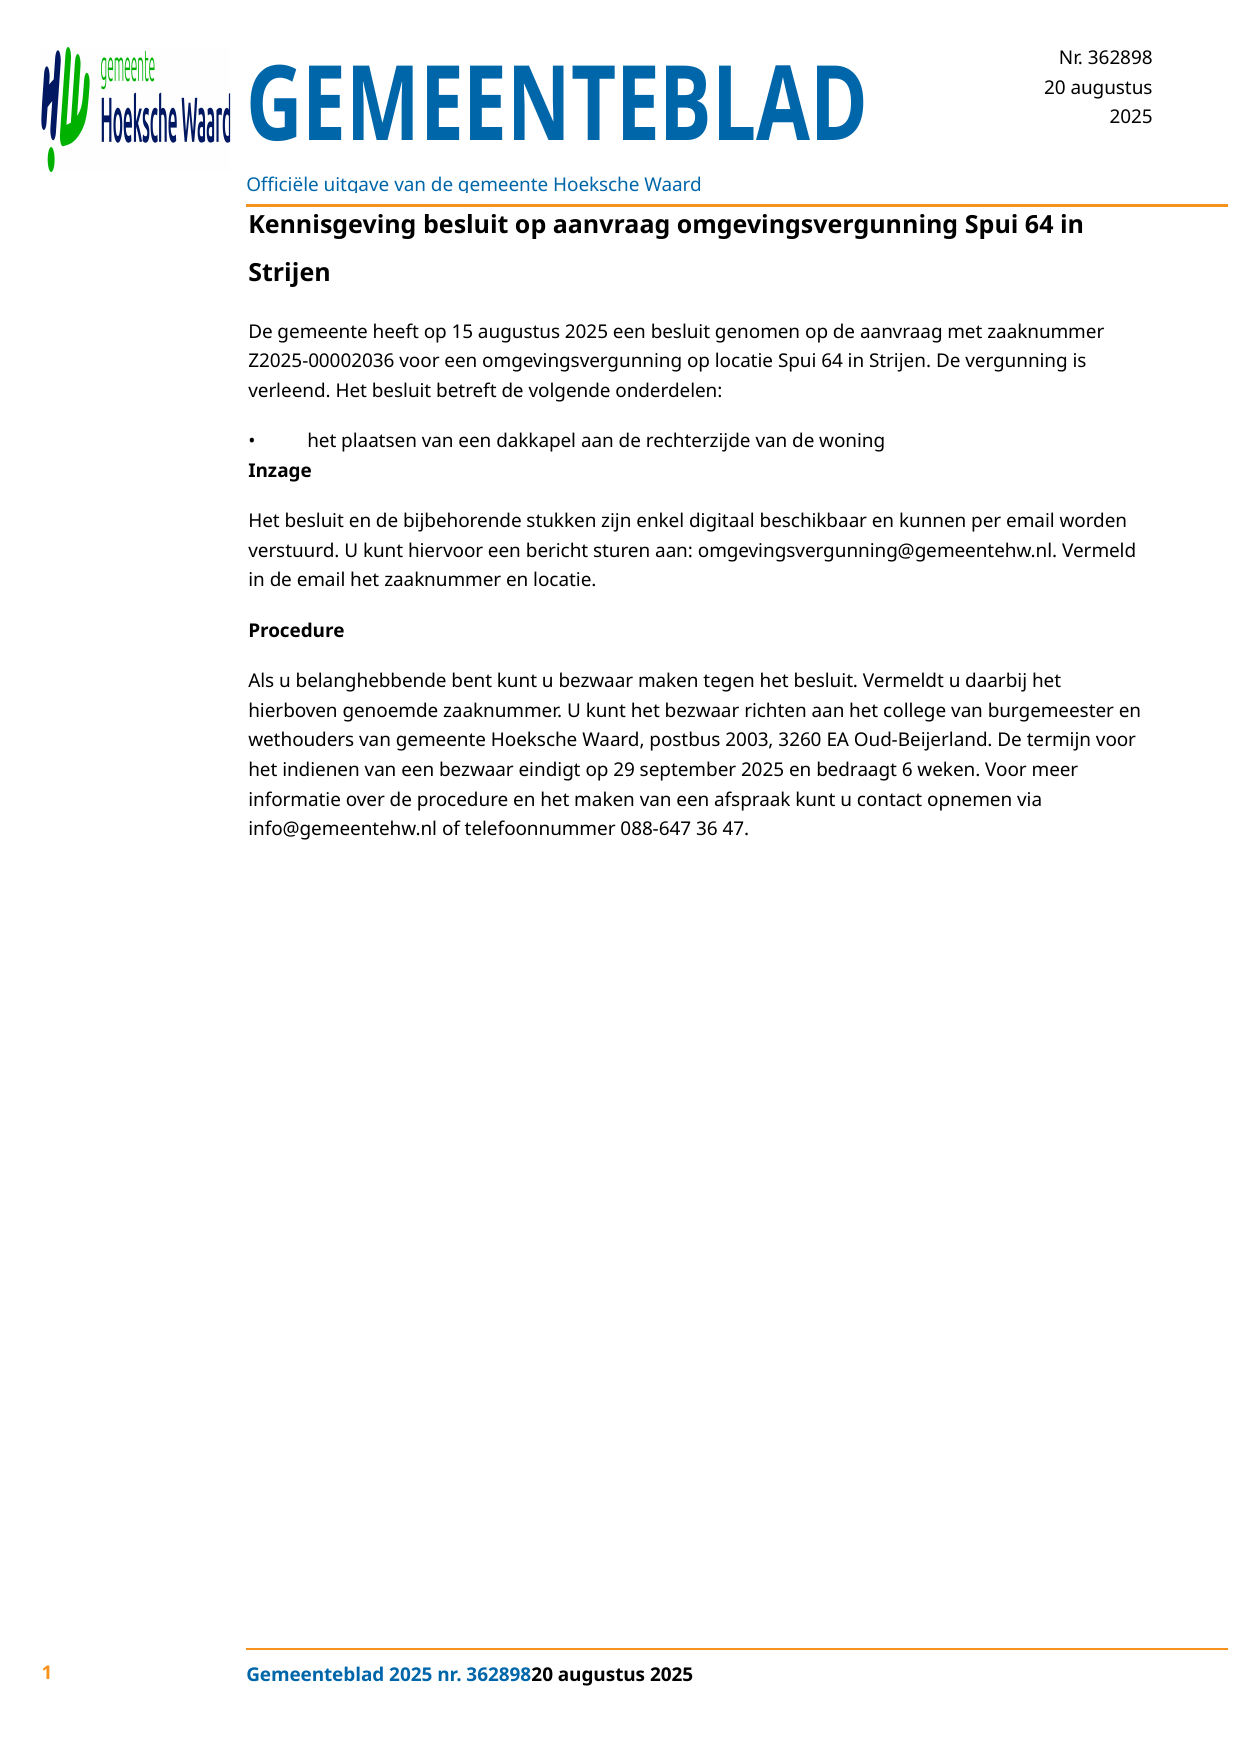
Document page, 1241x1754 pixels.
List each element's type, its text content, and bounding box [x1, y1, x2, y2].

text Kennisgeving besluit op aanvraag omgevingsvergunning Spui 64 in Strijen [248, 207, 1152, 288]
picture [41, 47, 231, 172]
text De gemeente heeft op 15 augustus 2025 een besluit genomen op de aanvraag met zaaknummer Z2025-00002036 voor een omgevingsvergunning op locatie Spui 64 in Strijen. De vergunning is verleend. Het besluit betreft de volgende onderdelen: [248, 318, 1152, 403]
text Als u belanghebbende bent kunt u bezwaar maken tegen het besluit. Vermeldt u daarbij het hierboven genoemde zaaknummer. U kunt het bezwaar richten aan het college van burgemeester en wethouders van gemeente Hoeksche Waard, postbus 2003, 3260 EA Oud-Beijerland. De termijn voor het indienen van een bezwaar eindigt op 29 september 2025 en bedraagt 6 weken. Voor meer informatie over de procedure en het maken van een afspraak kunt u contact opnemen via info@gemeentehw.nl of telefoonnummer 088-647 36 47. [248, 667, 1152, 841]
list het plaatsen van een dakkapel aan de rechterzijde van de woning [248, 427, 1152, 453]
text Procedure [248, 617, 1152, 643]
text Inzage [248, 457, 1152, 483]
text Het besluit en de bijbehorende stukken zijn enkel digitaal beschikbaar en kunnen per email worden verstuurd. U kunt hiervoor een bericht sturen aan: omgevingsvergunning@gemeentehw.nl. Vermeld in de email het zaaknummer en locatie. [248, 507, 1152, 592]
